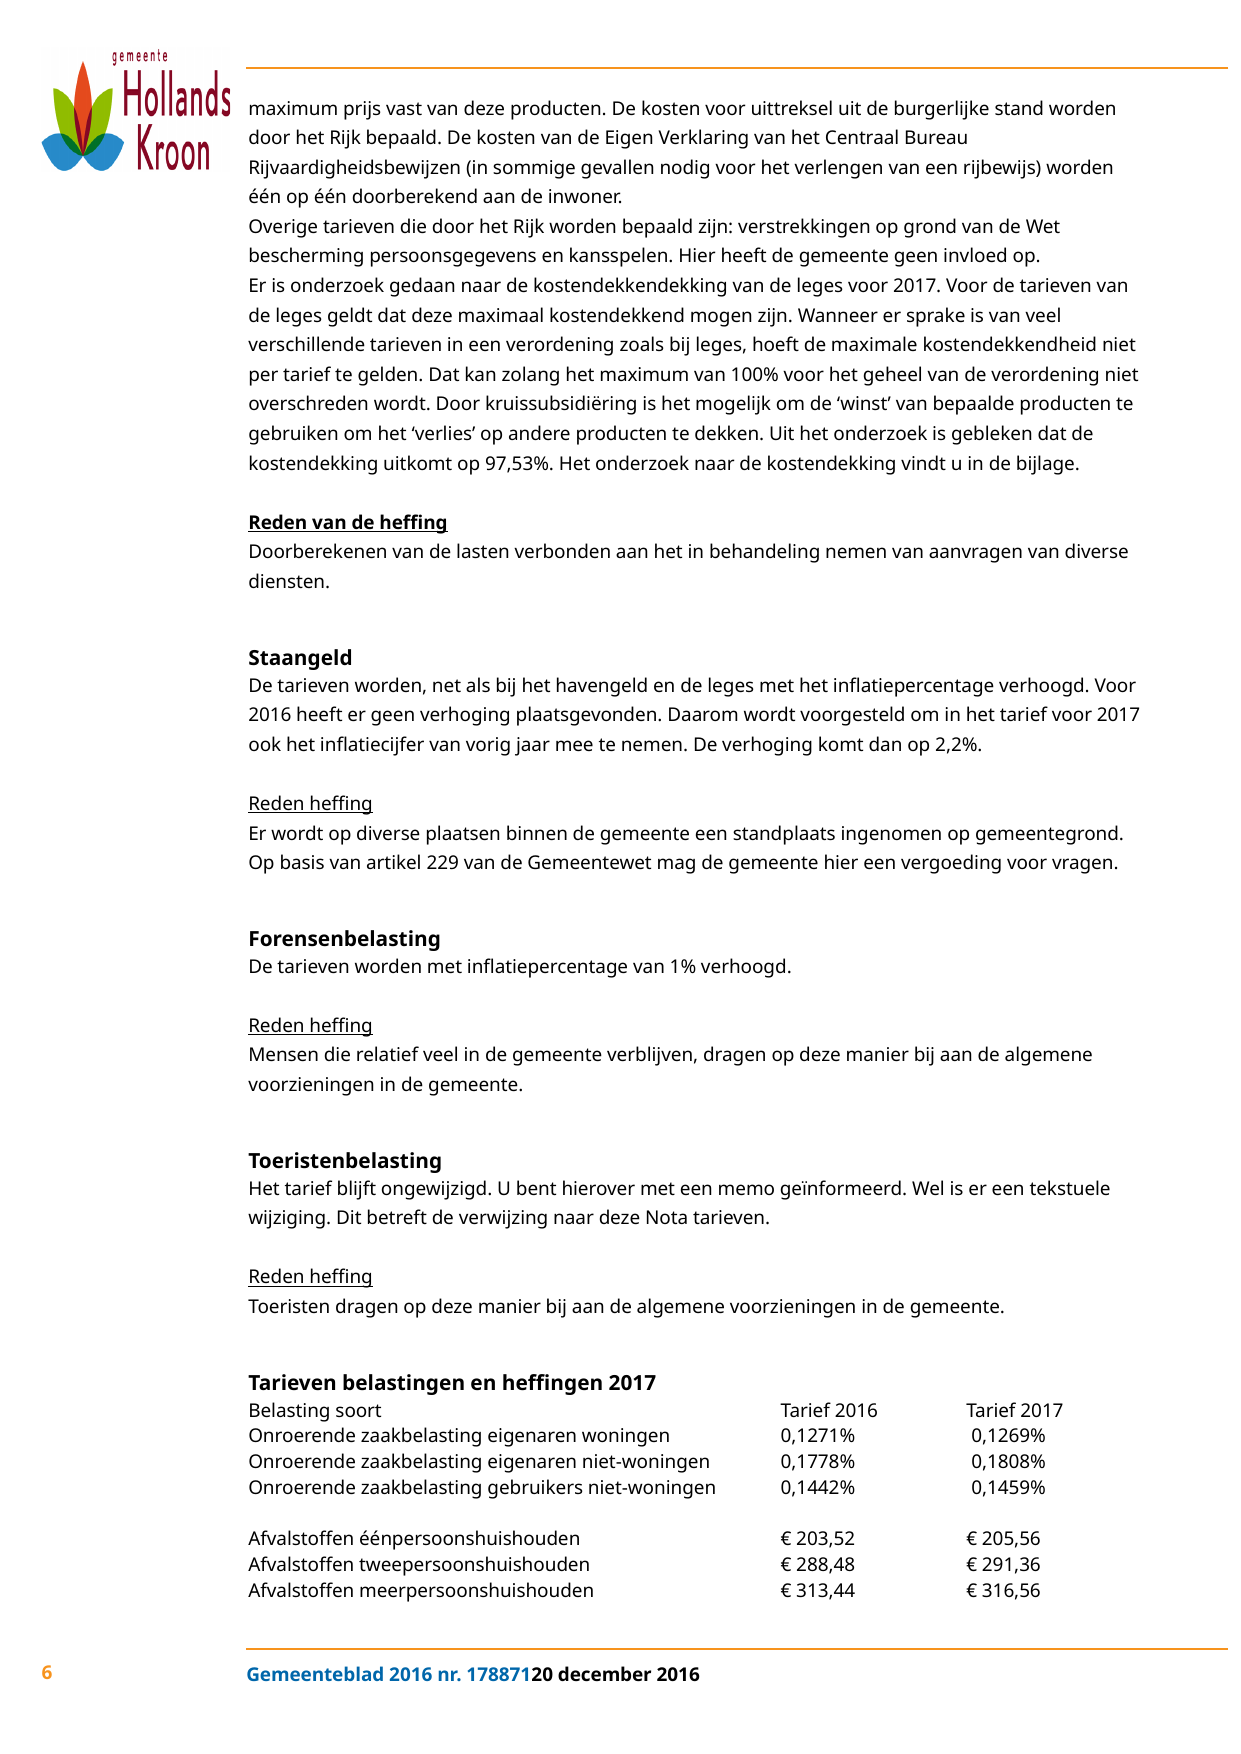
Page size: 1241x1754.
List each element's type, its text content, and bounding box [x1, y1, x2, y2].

text Er is onderzoek gedaan naar de kostendekkendekking van de leges voor 2017. Voor de tarieven van de leges geldt dat deze maximaal kostendekkend mogen zijn. Wanneer er sprake is van veel verschillende tarieven in een verordening zoals bij leges, hoeft de maximale kostendekkendheid niet per tarief te gelden. Dat kan zolang het maximum van 100% voor het geheel van de verordening niet overschreden wordt. Door kruissubsidiëring is het mogelijk om de ‘winst’ van bepaalde producten te gebruiken om het ‘verlies’ op andere producten te dekken. Uit het onderzoek is gebleken dat de kostendekking uitkomt op 97,53%. Het onderzoek naar de kostendekking vindt u in de bijlage. [248, 272, 1152, 476]
text Er wordt op diverse plaatsen binnen de gemeente een standplaats ingenomen op gemeentegrond. Op basis van artikel 229 van de Gemeentewet mag de gemeente hier een vergoeding voor vragen. [248, 820, 1152, 875]
table_cell 0,1271% [780, 1423, 966, 1448]
table_cell Afvalstoffen meerpersoonshuishouden [248, 1577, 780, 1603]
text Reden heffing [248, 1264, 1152, 1289]
table_cell € 291,36 [966, 1551, 1152, 1577]
text Mensen die relatief veel in de gemeente verblijven, dragen op deze manier bij aan de algemene voorzieningen in de gemeente. [248, 1042, 1152, 1097]
table_cell € 316,56 [966, 1577, 1152, 1603]
text Doorberekenen van de lasten verbonden aan het in behandeling nemen van aanvragen van diverse diensten. [248, 538, 1152, 594]
table_cell 0,1808% [966, 1449, 1152, 1474]
table_cell Afvalstoffen éénpersoonshuishouden [248, 1526, 780, 1551]
text Forensenbelasting [248, 924, 1152, 953]
text Staangeld [248, 643, 1152, 672]
table_cell Afvalstoffen tweepersoonshuishouden [248, 1551, 780, 1577]
table_cell 0,1442% [780, 1474, 966, 1500]
text Toeristen dragen op deze manier bij aan de algemene voorzieningen in de gemeente. [248, 1293, 1152, 1319]
text maximum prijs vast van deze producten. De kosten voor uittreksel uit de burgerlijke stand worden door het Rijk bepaald. De kosten van de Eigen Verklaring van het Centraal Bureau Rijvaardigheidsbewijzen (in sommige gevallen nodig voor het verlengen van een rijbewijs) worden één op één doorberekend aan de inwoner. [248, 95, 1152, 209]
table_cell Onroerende zaakbelasting eigenaren niet-woningen [248, 1449, 780, 1474]
text Tarieven belastingen en heffingen 2017 [248, 1368, 1152, 1397]
text Reden heffing [248, 790, 1152, 816]
table_cell Onroerende zaakbelasting eigenaren woningen [248, 1423, 780, 1448]
table_cell [966, 1500, 1152, 1526]
text De tarieven worden met inflatiepercentage van 1% verhoogd. [248, 953, 1152, 979]
text Reden heffing [248, 1012, 1152, 1038]
picture [41, 47, 231, 172]
table_cell Onroerende zaakbelasting gebruikers niet-woningen [248, 1474, 780, 1500]
text Reden van de heffing [248, 509, 1152, 535]
table_cell 0,1459% [966, 1474, 1152, 1500]
text Overige tarieven die door het Rijk worden bepaald zijn: verstrekkingen op grond van de Wet bescherming persoonsgegevens en kansspelen. Hier heeft de gemeente geen invloed op. [248, 213, 1152, 268]
table_cell 0,1778% [780, 1449, 966, 1474]
table_cell € 205,56 [966, 1526, 1152, 1551]
table_header Tarief 2016 [780, 1397, 966, 1423]
table_cell 0,1269% [966, 1423, 1152, 1448]
table_cell € 313,44 [780, 1577, 966, 1603]
table_cell [248, 1500, 780, 1526]
table_cell € 288,48 [780, 1551, 966, 1577]
text De tarieven worden, net als bij het havengeld en de leges met het inflatiepercentage verhoogd. Voor 2016 heeft er geen verhoging plaatsgevonden. Daarom wordt voorgesteld om in het tarief voor 2017 ook het inflatiecijfer van vorig jaar mee te nemen. De verhoging komt dan op 2,2%. [248, 672, 1152, 757]
table_cell € 203,52 [780, 1526, 966, 1551]
text Het tarief blijft ongewijzigd. U bent hierover met een memo geïnformeerd. Wel is er een tekstuele wijziging. Dit betreft de verwijzing naar deze Nota tarieven. [248, 1175, 1152, 1230]
table_header Belasting soort [248, 1397, 780, 1423]
text Toeristenbelasting [248, 1146, 1152, 1175]
table_header Tarief 2017 [966, 1397, 1152, 1423]
table_cell [780, 1500, 966, 1526]
